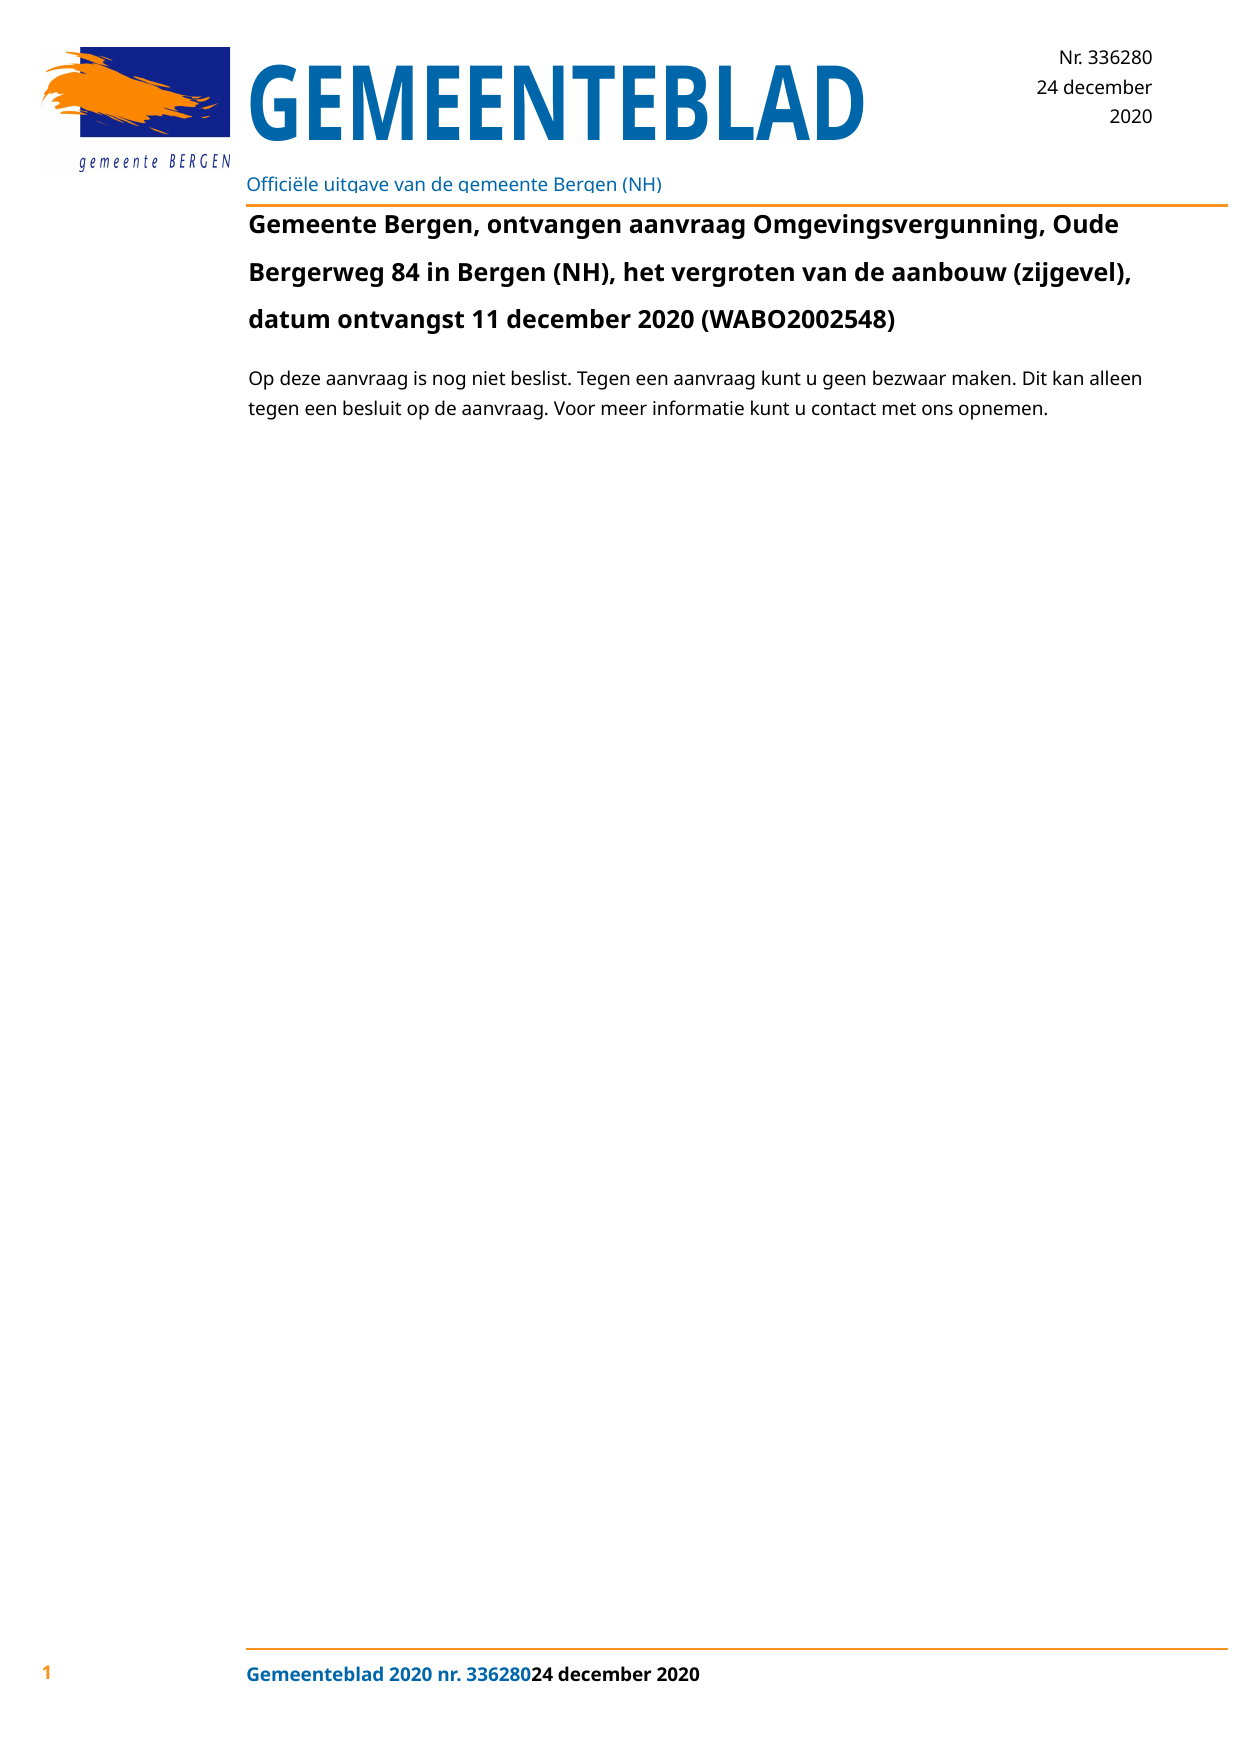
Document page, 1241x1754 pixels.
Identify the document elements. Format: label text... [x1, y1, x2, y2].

text Op deze aanvraag is nog niet beslist. Tegen een aanvraag kunt u geen bezwaar maken. Dit kan alleen tegen een besluit op de aanvraag. Voor meer informatie kunt u contact met ons opnemen. [248, 366, 1152, 421]
picture [41, 47, 231, 172]
text Gemeente Bergen, ontvangen aanvraag Omgevingsvergunning, Oude Bergerweg 84 in Bergen (NH), het vergroten van de aanbouw (zijgevel), datum ontvangst 11 december 2020 (WABO2002548) [248, 207, 1152, 336]
